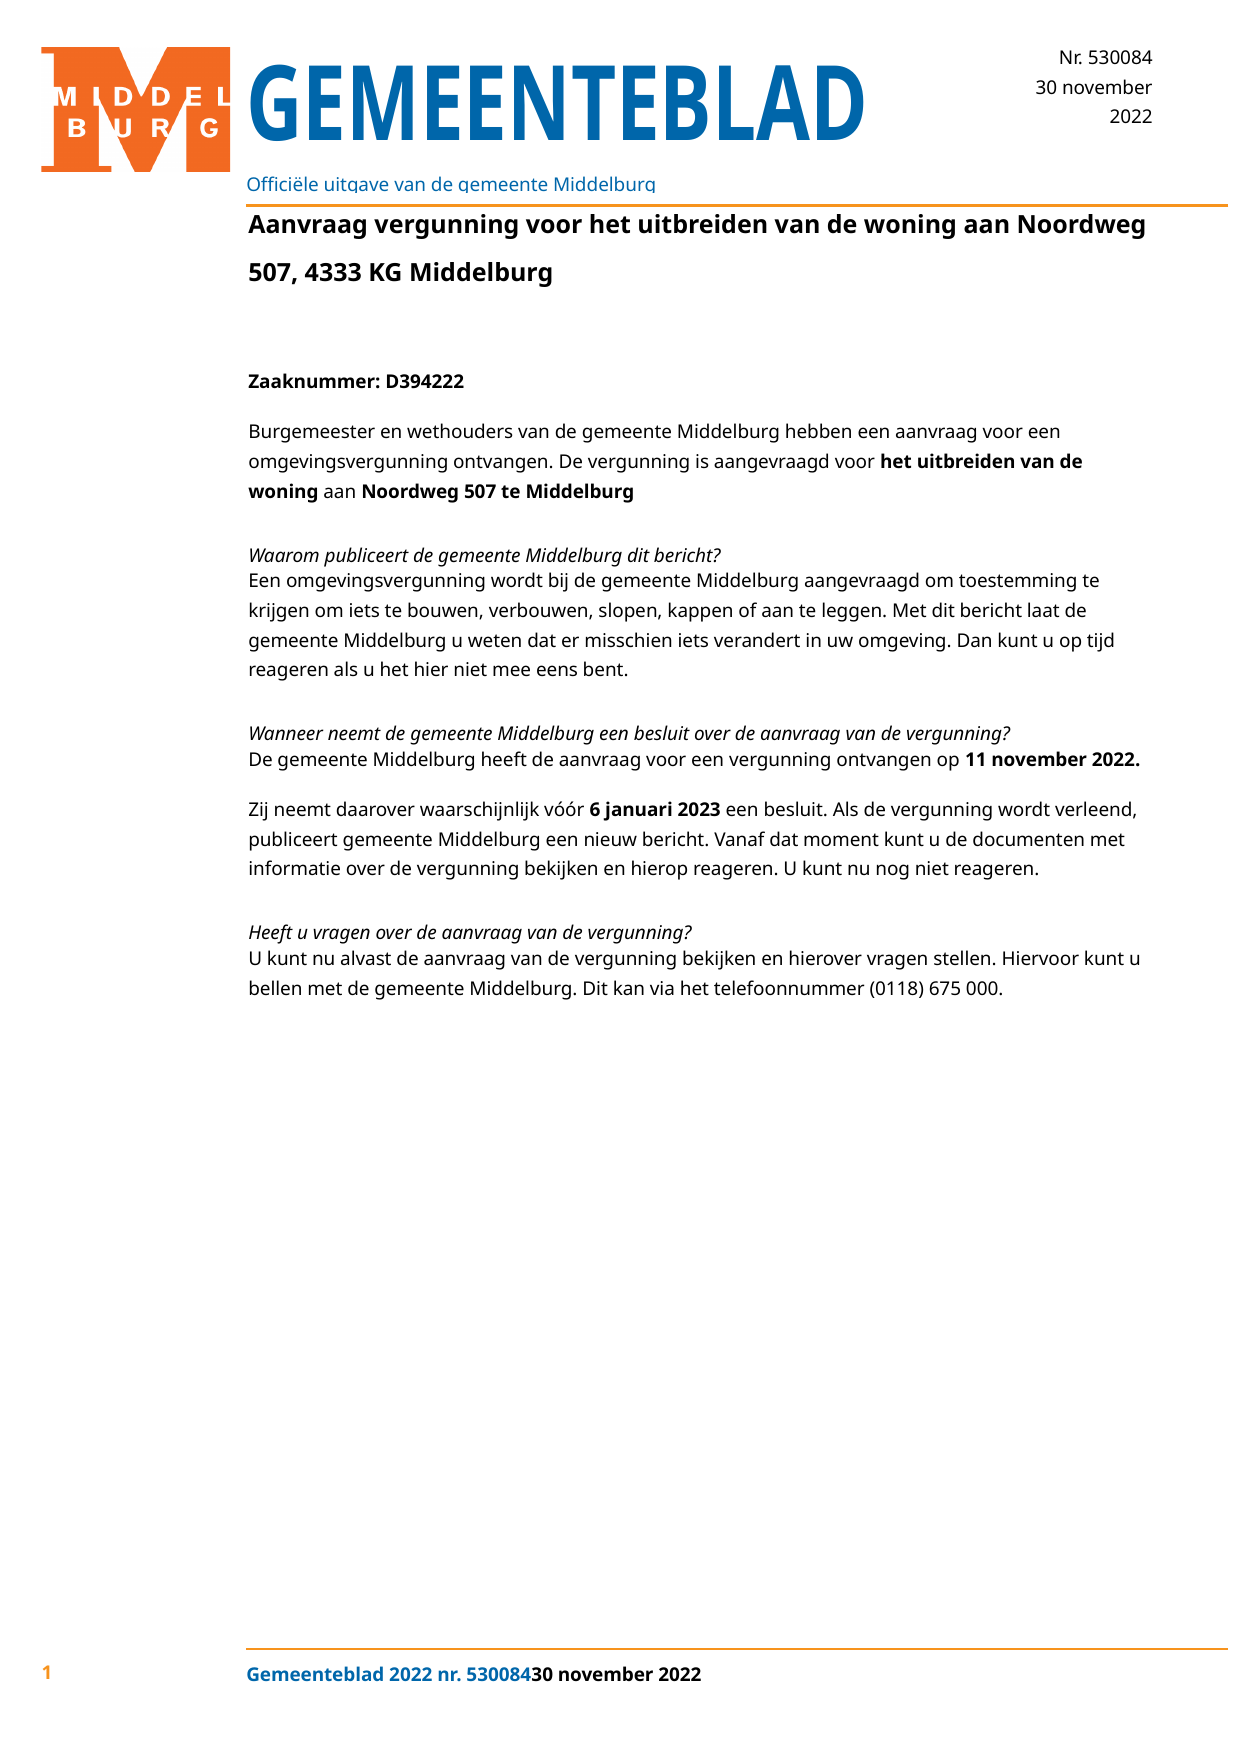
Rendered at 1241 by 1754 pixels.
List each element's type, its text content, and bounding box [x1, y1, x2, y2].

text Zaaknummer: D394222 [248, 368, 1152, 394]
text Waarom publiceert de gemeente Middelburg dit bericht? [248, 542, 1152, 568]
text Aanvraag vergunning voor het uitbreiden van de woning aan Noordweg 507, 4333 KG Middelburg [248, 207, 1152, 288]
text Een omgevingsvergunning wordt bij de gemeente Middelburg aangevraagd om toestemming te krijgen om iets te bouwen, verbouwen, slopen, kappen of aan te leggen. Met dit bericht laat de gemeente Middelburg u weten dat er misschien iets verandert in uw omgeving. Dan kunt u op tijd reageren als u het hier niet mee eens bent. [248, 568, 1152, 682]
text U kunt nu alvast de aanvraag van de vergunning bekijken en hierover vragen stellen. Hiervoor kunt u bellen met de gemeente Middelburg. Dit kan via het telefoonnummer (0118) 675 000. [248, 945, 1152, 1001]
picture [41, 47, 231, 172]
text Heeft u vragen over de aanvraag van de vergunning? [248, 919, 1152, 945]
text Wanneer neemt de gemeente Middelburg een besluit over de aanvraag van de vergunning? [248, 720, 1152, 746]
text Zij neemt daarover waarschijnlijk vóór 6 januari 2023 een besluit. Als de vergunning wordt verleend, publiceert gemeente Middelburg een nieuw bericht. Vanaf dat moment kunt u de documenten met informatie over de vergunning bekijken en hierop reageren. U kunt nu nog niet reageren. [248, 796, 1152, 881]
text De gemeente Middelburg heeft de aanvraag voor een vergunning ontvangen op 11 november 2022. [248, 746, 1152, 772]
text Burgemeester en wethouders van de gemeente Middelburg hebben een aanvraag voor een omgevingsvergunning ontvangen. De vergunning is aangevraagd voor het uitbreiden van de woning aan Noordweg 507 te Middelburg [248, 419, 1152, 504]
